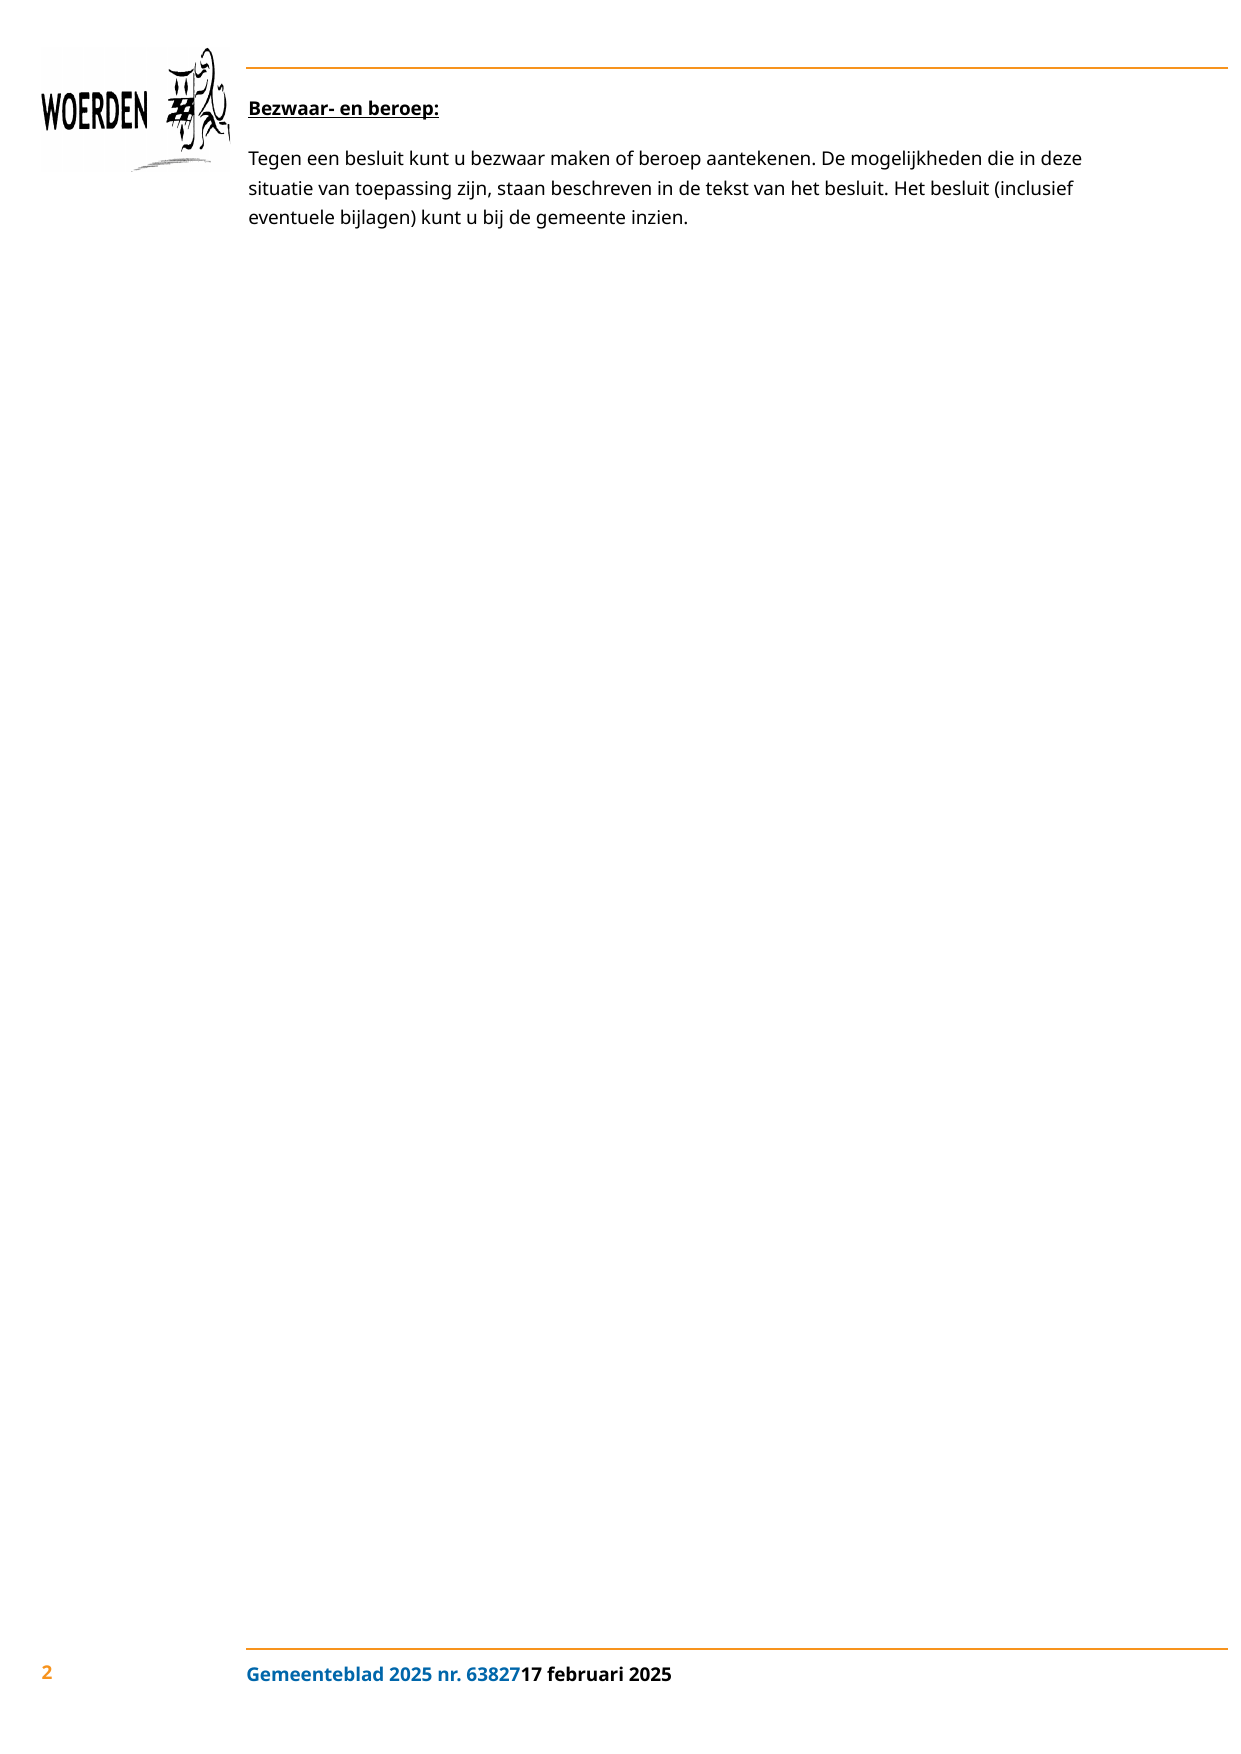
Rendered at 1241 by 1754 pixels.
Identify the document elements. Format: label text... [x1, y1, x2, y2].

text Bezwaar- en beroep: [248, 95, 1152, 121]
text Tegen een besluit kunt u bezwaar maken of beroep aantekenen. De mogelijkheden die in deze situatie van toepassing zijn, staan beschreven in de tekst van het besluit. Het besluit (inclusief eventuele bijlagen) kunt u bij de gemeente inzien. [248, 145, 1152, 230]
picture [41, 47, 231, 172]
